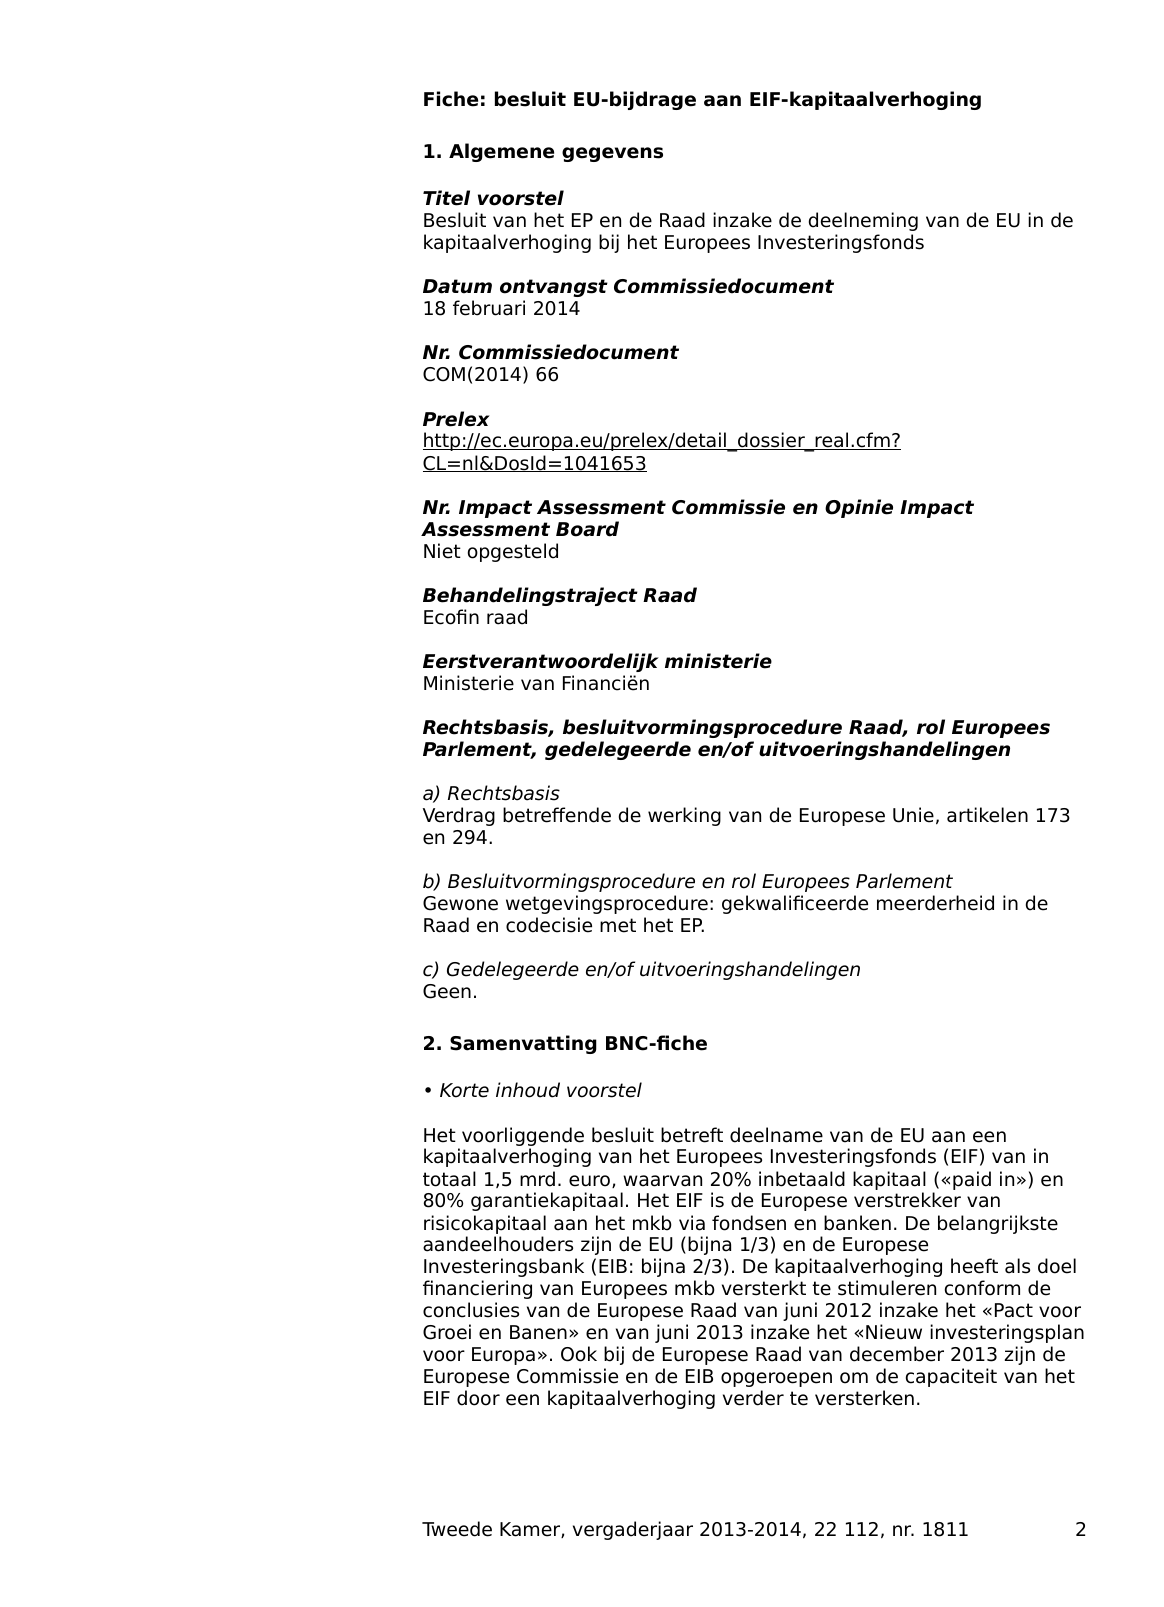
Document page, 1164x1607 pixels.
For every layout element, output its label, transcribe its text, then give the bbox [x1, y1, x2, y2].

text Rechtsbasis, besluitvormingsprocedure Raad, rol Europees Parlement, gedelegeerde en/of uitvoeringshandelingen [422, 717, 1087, 761]
text Nr. Impact Assessment Commissie en Opinie Impact Assessment Board [422, 497, 1087, 541]
subtitle 1. Algemene gegevens [422, 141, 1087, 163]
subtitle Fiche: besluit EU-bijdrage aan EIF-kapitaalverhoging [422, 89, 1087, 111]
text Prelex [422, 408, 1087, 430]
text Gewone wetgevingsprocedure: gekwalificeerde meerderheid in de Raad en codecisie met het EP. [422, 893, 1087, 937]
text Behandelingstraject Raad [422, 585, 1087, 607]
text Ministerie van Financiën [422, 673, 1087, 695]
text Eerstverantwoordelijk ministerie [422, 651, 1087, 673]
text Ecofin raad [422, 607, 1087, 629]
text a) Rechtsbasis [422, 783, 1087, 805]
subtitle 2. Samenvatting BNC-fiche [422, 1033, 1087, 1055]
text Niet opgesteld [422, 541, 1087, 562]
text Geen. [422, 981, 1087, 1003]
text Besluit van het EP en de Raad inzake de deelneming van de EU in de kapitaalverhoging bij het Europees Investeringsfonds [422, 210, 1087, 254]
text 18 februari 2014 [422, 298, 1087, 320]
text Verdrag betreffende de werking van de Europese Unie, artikelen 173 en 294. [422, 805, 1087, 849]
text Datum ontvangst Commissiedocument [422, 276, 1087, 298]
text Nr. Commissiedocument [422, 342, 1087, 364]
text b) Besluitvormingsprocedure en rol Europees Parlement [422, 871, 1087, 893]
text Titel voorstel [422, 188, 1087, 210]
text Het voorliggende besluit betreft deelname van de EU aan een kapitaalverhoging van het Europees Investeringsfonds (EIF) van in totaal 1,5 mrd. euro, waarvan 20% inbetaald kapitaal («paid in») en 80% garantiekapitaal. Het EIF is de Europese verstrekker van risicokapitaal aan het mkb via fondsen en banken. De belangrijkste aandeelhouders zijn de EU (bijna 1/3) en de Europese Investeringsbank (EIB: bijna 2/3). De kapitaalverhoging heeft als doel financiering van Europees mkb versterkt te stimuleren conform de conclusies van de Europese Raad van juni 2012 inzake het «Pact voor Groei en Banen» en van juni 2013 inzake het «Nieuw investeringsplan voor Europa». Ook bij de Europese Raad van december 2013 zijn de Europese Commissie en de EIB opgeroepen om de capaciteit van het EIF door een kapitaalverhoging verder te versterken. [422, 1124, 1087, 1410]
text COM(2014) 66 [422, 364, 1087, 386]
text http://ec.europa.eu/prelex/detail_dossier_real.cfm?CL=nl&DosId=1041653 [422, 430, 1087, 474]
text c) Gedelegeerde en/of uitvoeringshandelingen [422, 959, 1087, 981]
subtitle • Korte inhoud voorstel [422, 1080, 1087, 1102]
